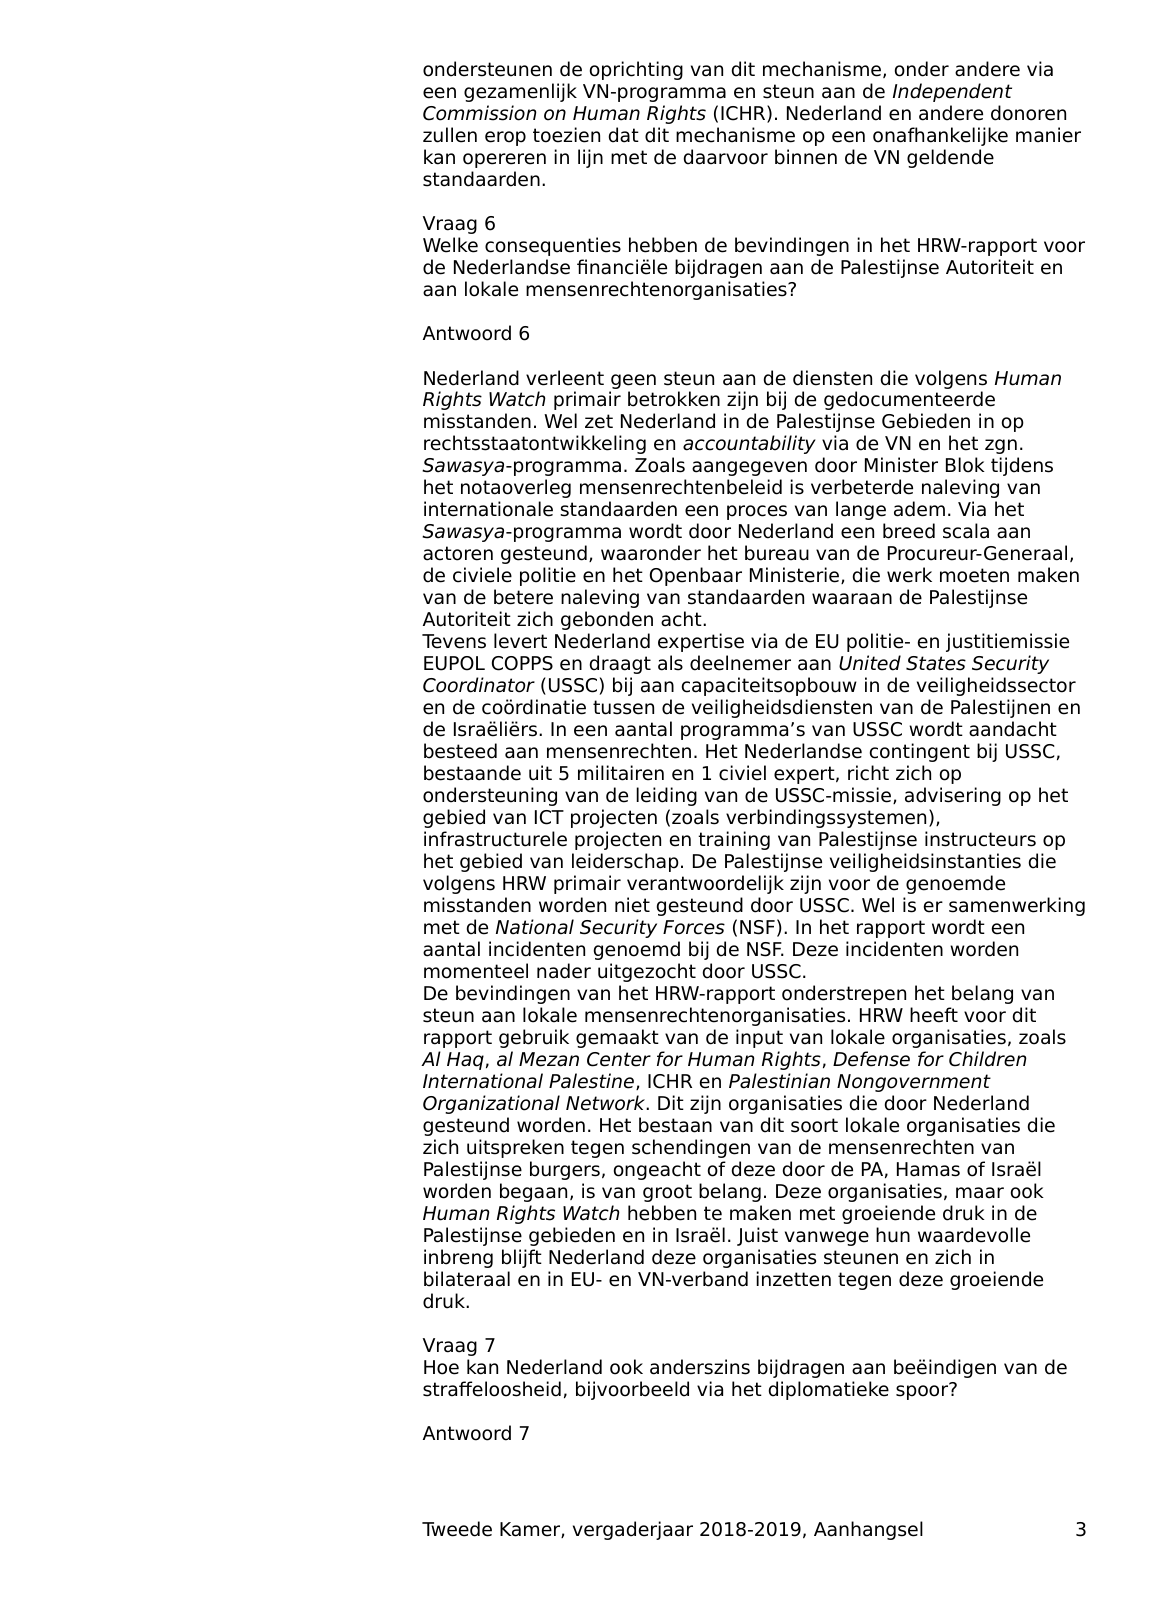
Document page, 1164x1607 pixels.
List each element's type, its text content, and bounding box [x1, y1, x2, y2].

text Tevens levert Nederland expertise via de EU politie- en justitiemissie EUPOL COPPS en draagt als deelnemer aan United States Security Coordinator (USSC) bij aan capaciteitsopbouw in de veiligheidssector en de coördinatie tussen de veiligheidsdiensten van de Palestijnen en de Israëliërs. In een aantal programma’s van USSC wordt aandacht besteed aan mensenrechten. Het Nederlandse contingent bij USSC, bestaande uit 5 militairen en 1 civiel expert, richt zich op ondersteuning van de leiding van de USSC-missie, advisering op het gebied van ICT projecten (zoals verbindingssystemen), infrastructurele projecten en training van Palestijnse instructeurs op het gebied van leiderschap. De Palestijnse veiligheidsinstanties die volgens HRW primair verantwoordelijk zijn voor de genoemde misstanden worden niet gesteund door USSC. Wel is er samenwerking met de National Security Forces (NSF). In het rapport wordt een aantal incidenten genoemd bij de NSF. Deze incidenten worden momenteel nader uitgezocht door USSC. [422, 631, 1087, 983]
text Antwoord 7 [422, 1423, 1087, 1445]
text De bevindingen van het HRW-rapport onderstrepen het belang van steun aan lokale mensenrechtenorganisaties. HRW heeft voor dit rapport gebruik gemaakt van de input van lokale organisaties, zoals Al Haq, al Mezan Center for Human Rights, Defense for Children International Palestine, ICHR en Palestinian Nongovernment Organizational Network. Dit zijn organisaties die door Nederland gesteund worden. Het bestaan van dit soort lokale organisaties die zich uitspreken tegen schendingen van de mensenrechten van Palestijnse burgers, ongeacht of deze door de PA, Hamas of Israël worden begaan, is van groot belang. Deze organisaties, maar ook Human Rights Watch hebben te maken met groeiende druk in de Palestijnse gebieden en in Israël. Juist vanwege hun waardevolle inbreng blijft Nederland deze organisaties steunen en zich in bilateraal en in EU- en VN-verband inzetten tegen deze groeiende druk. [422, 983, 1087, 1312]
text Antwoord 6 [422, 323, 1087, 345]
text Vraag 7 [422, 1335, 1087, 1357]
text Welke consequenties hebben de bevindingen in het HRW-rapport voor de Nederlandse financiële bijdragen aan de Palestijnse Autoriteit en aan lokale mensenrechtenorganisaties? [422, 235, 1087, 301]
text Vraag 6 [422, 213, 1087, 235]
text Nederland verleent geen steun aan de diensten die volgens Human Rights Watch primair betrokken zijn bij de gedocumenteerde misstanden. Wel zet Nederland in de Palestijnse Gebieden in op rechtsstaatontwikkeling en accountability via de VN en het zgn. Sawasya-programma. Zoals aangegeven door Minister Blok tijdens het notaoverleg mensenrechtenbeleid is verbeterde naleving van internationale standaarden een proces van lange adem. Via het Sawasya-programma wordt door Nederland een breed scala aan actoren gesteund, waaronder het bureau van de Procureur-Generaal, de civiele politie en het Openbaar Ministerie, die werk moeten maken van de betere naleving van standaarden waaraan de Palestijnse Autoriteit zich gebonden acht. [422, 367, 1087, 631]
text Hoe kan Nederland ook anderszins bijdragen aan beëindigen van de straffeloosheid, bijvoorbeeld via het diplomatieke spoor? [422, 1357, 1087, 1401]
text ondersteunen de oprichting van dit mechanisme, onder andere via een gezamenlijk VN-programma en steun aan de Independent Commission on Human Rights (ICHR). Nederland en andere donoren zullen erop toezien dat dit mechanisme op een onafhankelijke manier kan opereren in lijn met de daarvoor binnen de VN geldende standaarden. [422, 59, 1087, 191]
